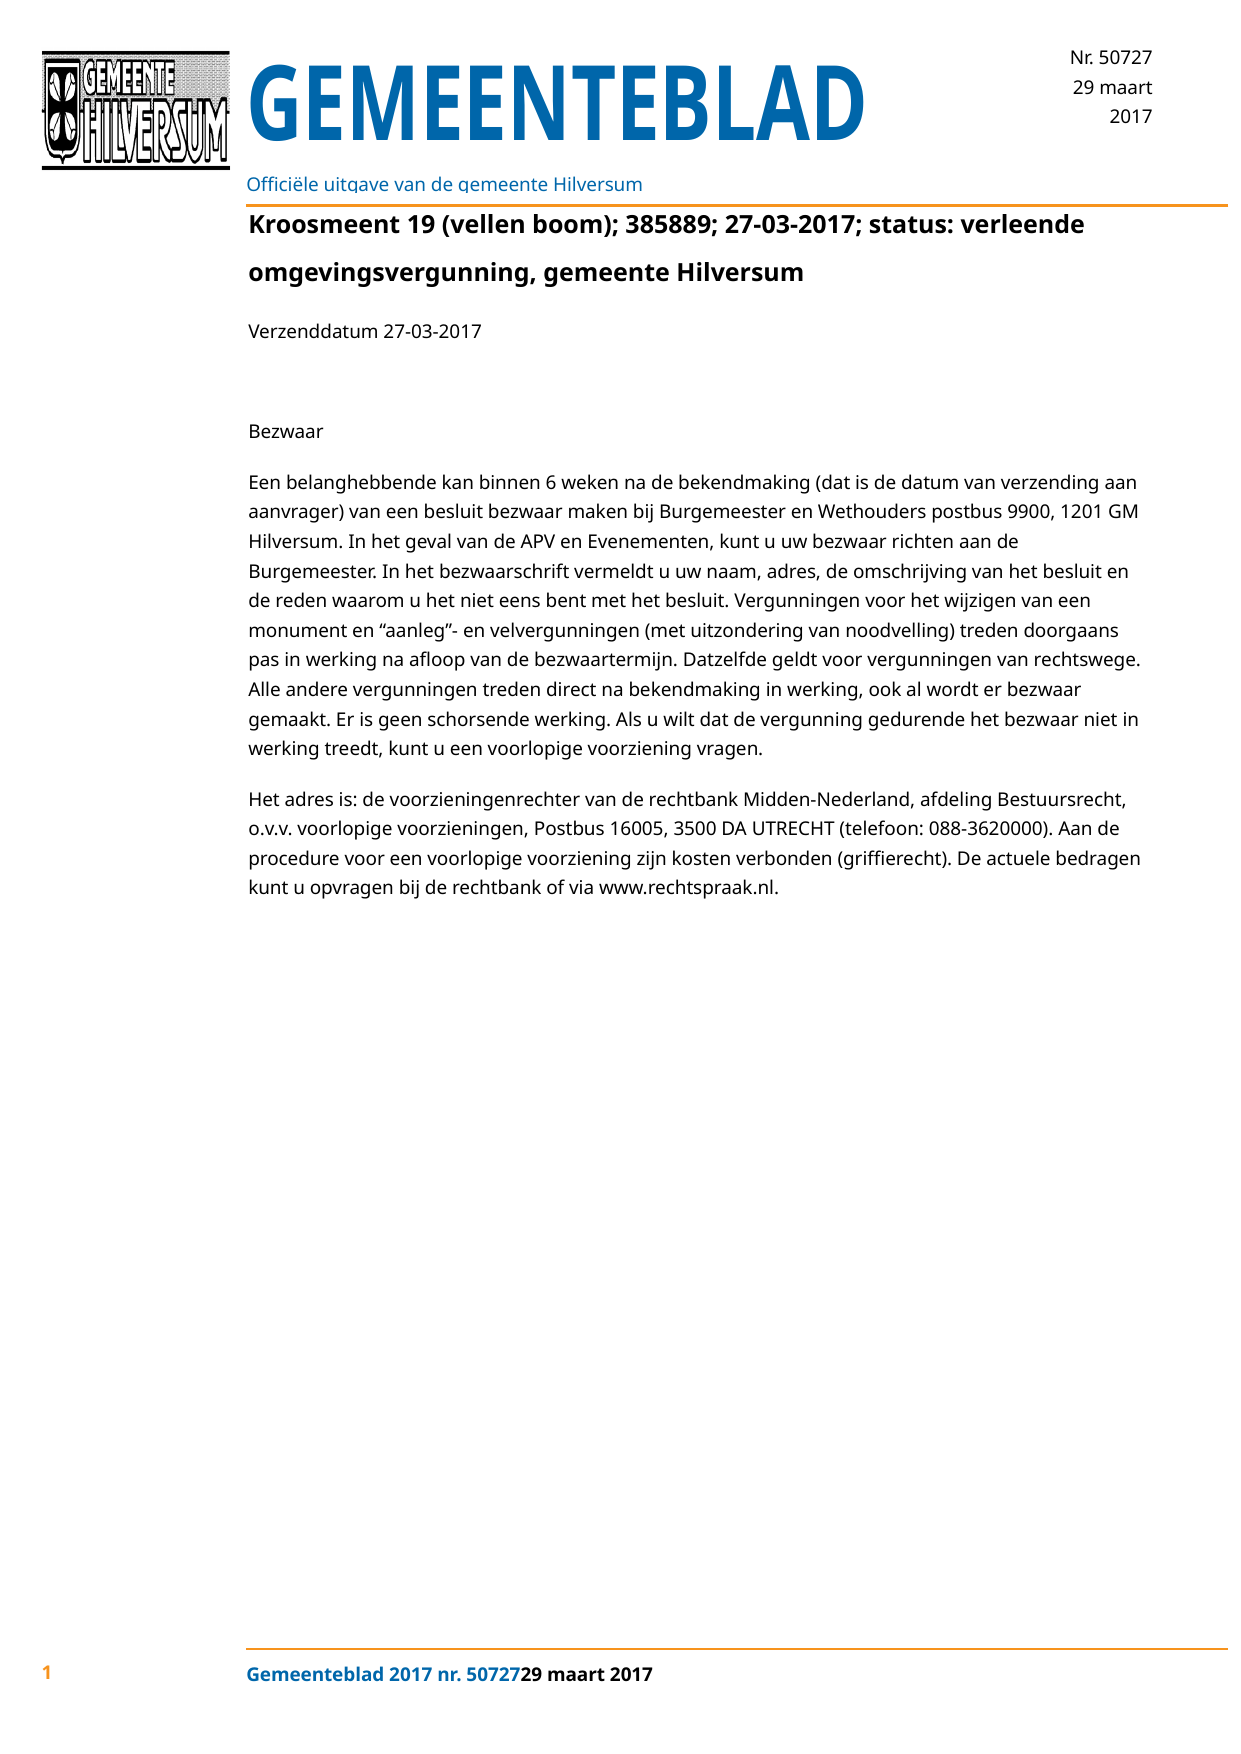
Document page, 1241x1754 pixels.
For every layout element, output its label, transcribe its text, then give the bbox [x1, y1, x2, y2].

text Het adres is: de voorzieningenrechter van de rechtbank Midden-Nederland, afdeling Bestuursrecht, o.v.v. voorlopige voorzieningen, Postbus 16005, 3500 DA UTRECHT (telefoon: 088-3620000). Aan de procedure voor een voorlopige voorziening zijn kosten verbonden (griffierecht). De actuele bedragen kunt u opvragen bij de rechtbank of via www.rechtspraak.nl. [248, 786, 1152, 900]
picture [41, 47, 231, 172]
text Bezwaar [248, 419, 1152, 444]
text Verzenddatum 27-03-2017 [248, 318, 1152, 344]
text Kroosmeent 19 (vellen boom); 385889; 27-03-2017; status: verleende omgevingsvergunning, gemeente Hilversum [248, 207, 1152, 288]
text Een belanghebbende kan binnen 6 weken na de bekendmaking (dat is de datum van verzending aan aanvrager) van een besluit bezwaar maken bij Burgemeester en Wethouders postbus 9900, 1201 GM Hilversum. In het geval van de APV en Evenementen, kunt u uw bezwaar richten aan de Burgemeester. In het bezwaarschrift vermeldt u uw naam, adres, de omschrijving van het besluit en de reden waarom u het niet eens bent met het besluit. Vergunningen voor het wijzigen van een monument en “aanleg”- en velvergunningen (met uitzondering van noodvelling) treden doorgaans pas in werking na afloop van de bezwaartermijn. Datzelfde geldt voor vergunningen van rechtswege. Alle andere vergunningen treden direct na bekendmaking in werking, ook al wordt er bezwaar gemaakt. Er is geen schorsende werking. Als u wilt dat de vergunning gedurende het bezwaar niet in werking treedt, kunt u een voorlopige voorziening vragen. [248, 469, 1152, 761]
